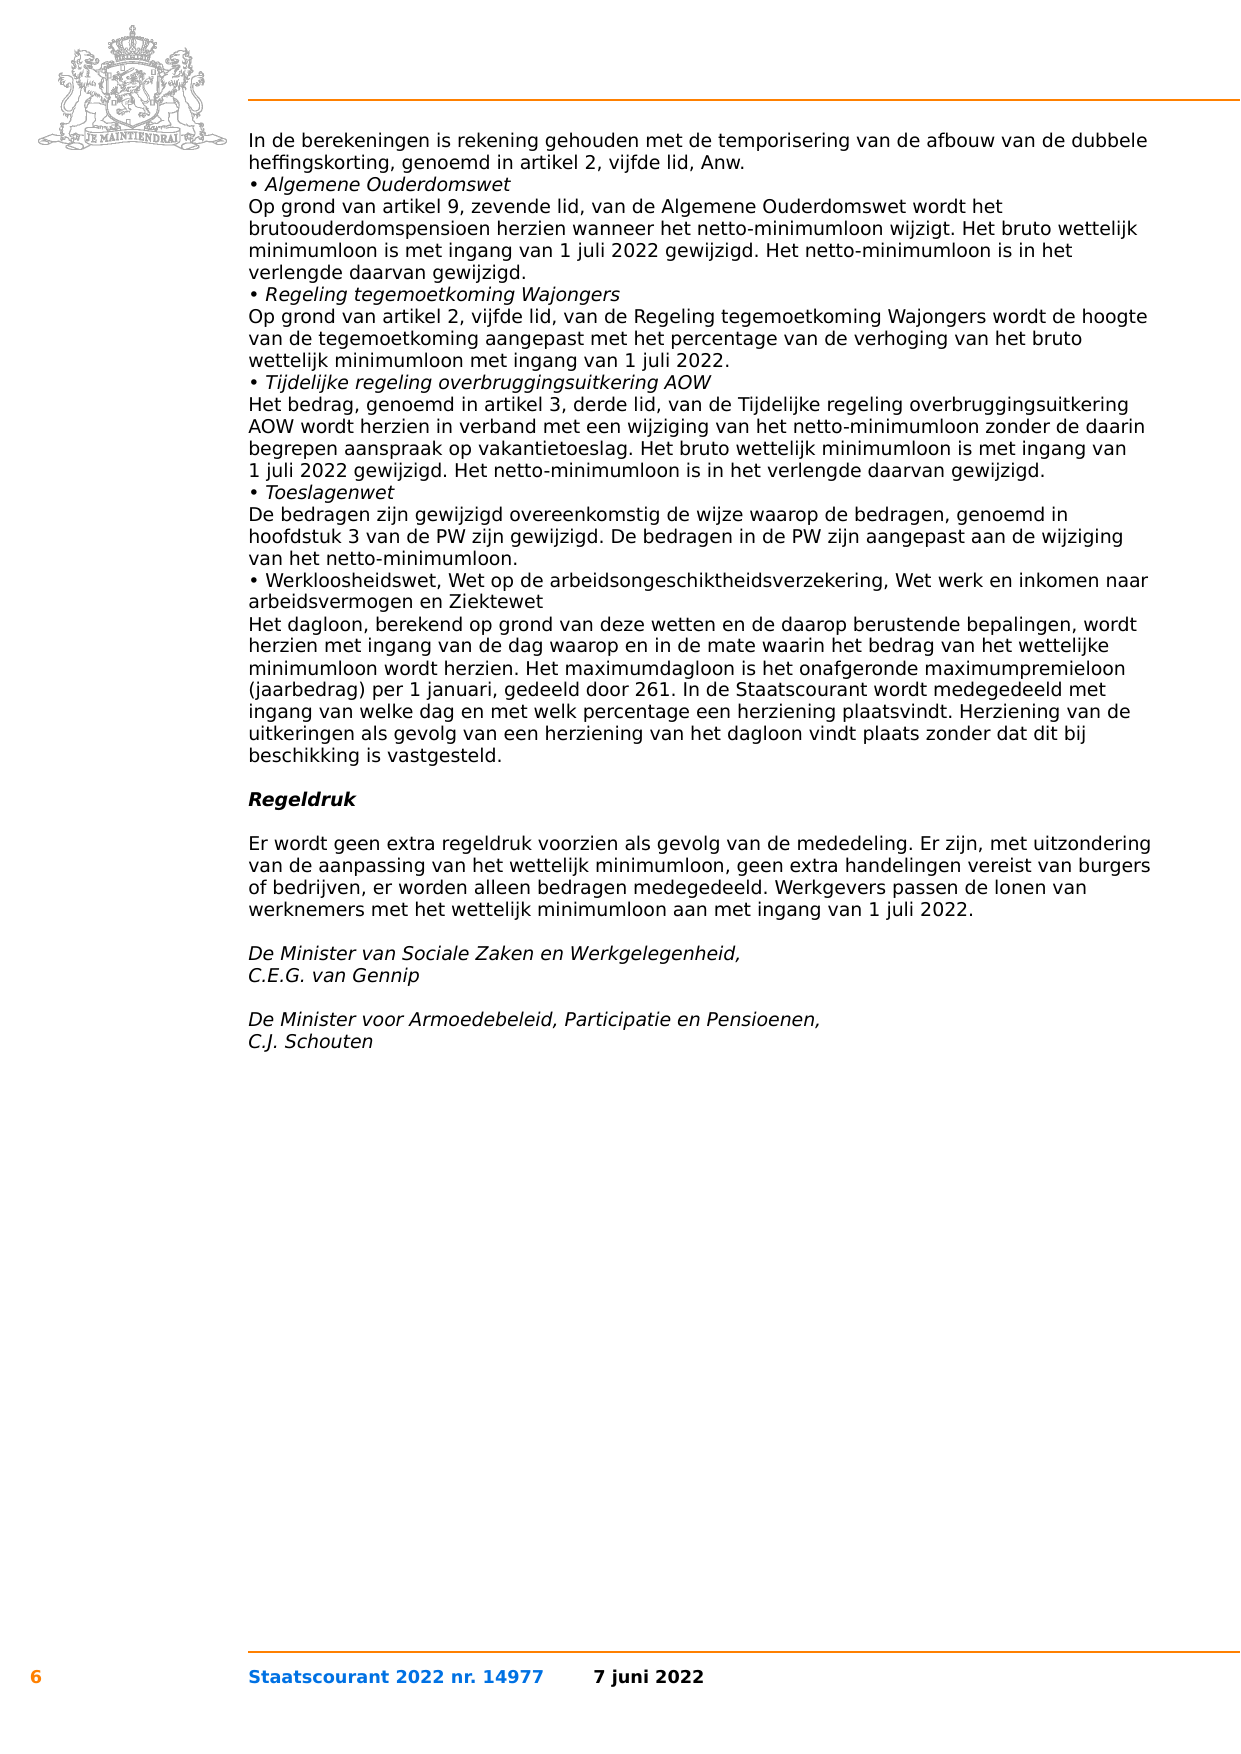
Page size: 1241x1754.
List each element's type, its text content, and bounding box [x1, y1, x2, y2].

text • Regeling tegemoetkoming Wajongers [248, 284, 1163, 306]
text Het dagloon, berekend op grond van deze wetten en de daarop berustende bepalingen, wordt herzien met ingang van de dag waarop en in de mate waarin het bedrag van het wettelijke minimumloon wordt herzien. Het maximumdagloon is het onafgeronde maximumpremieloon (jaarbedrag) per 1 januari, gedeeld door 261. In de Staatscourant wordt medegedeeld met ingang van welke dag en met welk percentage een herziening plaatsvindt. Herziening van de uitkeringen als gevolg van een herziening van het dagloon vindt plaats zonder dat dit bij beschikking is vastgesteld. [248, 613, 1163, 767]
picture [38, 25, 227, 150]
text De Minister van Sociale Zaken en Werkgelegenheid, C.E.G. van Gennip [248, 943, 1163, 987]
text • Algemene Ouderdomswet [248, 174, 1163, 196]
text De bedragen zijn gewijzigd overeenkomstig de wijze waarop de bedragen, genoemd in hoofdstuk 3 van de PW zijn gewijzigd. De bedragen in de PW zijn aangepast aan de wijziging van het netto-minimumloon. [248, 503, 1163, 569]
text Op grond van artikel 9, zevende lid, van de Algemene Ouderdomswet wordt het brutoouderdomspensioen herzien wanneer het netto-minimumloon wijzigt. Het bruto wettelijk minimumloon is met ingang van 1 juli 2022 gewijzigd. Het netto-minimumloon is in het verlengde daarvan gewijzigd. [248, 196, 1163, 284]
text De Minister voor Armoedebeleid, Participatie en Pensioenen, C.J. Schouten [248, 1009, 1163, 1053]
text • Toeslagenwet [248, 482, 1163, 503]
text • Tijdelijke regeling overbruggingsuitkering AOW [248, 372, 1163, 394]
text • Werkloosheidswet, Wet op de arbeidsongeschiktheidsverzekering, Wet werk en inkomen naar arbeidsvermogen en Ziektewet [248, 569, 1163, 613]
text Het bedrag, genoemd in artikel 3, derde lid, van de Tijdelijke regeling overbruggingsuitkering AOW wordt herzien in verband met een wijziging van het netto-minimumloon zonder de daarin begrepen aanspraak op vakantietoeslag. Het bruto wettelijk minimumloon is met ingang van 1 juli 2022 gewijzigd. Het netto-minimumloon is in het verlengde daarvan gewijzigd. [248, 394, 1163, 482]
text In de berekeningen is rekening gehouden met de temporisering van de afbouw van de dubbele heffingskorting, genoemd in artikel 2, vijfde lid, Anw. [248, 130, 1163, 174]
text Er wordt geen extra regeldruk voorzien als gevolg van de mededeling. Er zijn, met uitzondering van de aanpassing van het wettelijk minimumloon, geen extra handelingen vereist van burgers of bedrijven, er worden alleen bedragen medegedeeld. Werkgevers passen de lonen van werknemers met het wettelijk minimumloon aan met ingang van 1 juli 2022. [248, 833, 1163, 921]
text Op grond van artikel 2, vijfde lid, van de Regeling tegemoetkoming Wajongers wordt de hoogte van de tegemoetkoming aangepast met het percentage van de verhoging van het bruto wettelijk minimumloon met ingang van 1 juli 2022. [248, 306, 1163, 372]
subtitle Regeldruk [248, 789, 1163, 811]
